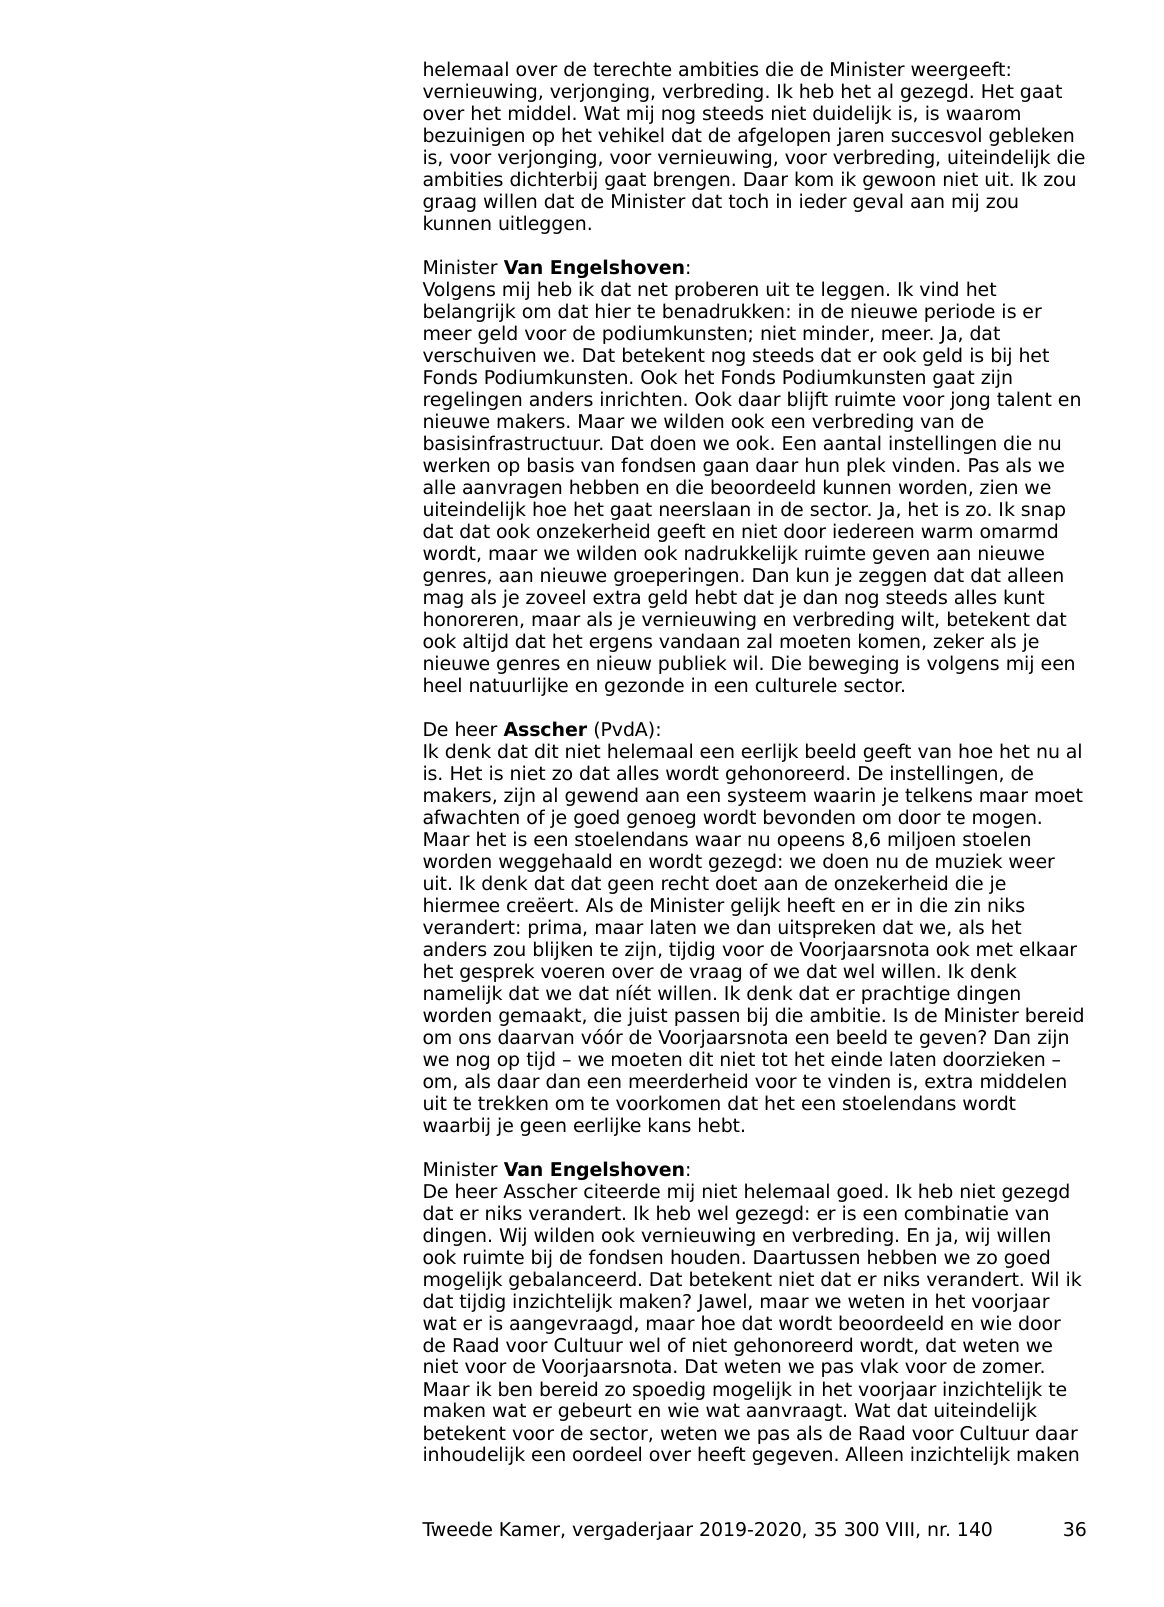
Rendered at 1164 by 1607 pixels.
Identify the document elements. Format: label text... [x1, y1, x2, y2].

text Minister Van Engelshoven: [422, 1159, 1087, 1181]
text helemaal over de terechte ambities die de Minister weergeeft: vernieuwing, verjonging, verbreding. Ik heb het al gezegd. Het gaat over het middel. Wat mij nog steeds niet duidelijk is, is waarom bezuinigen op het vehikel dat de afgelopen jaren succesvol gebleken is, voor verjonging, voor vernieuwing, voor verbreding, uiteindelijk die ambities dichterbij gaat brengen. Daar kom ik gewoon niet uit. Ik zou graag willen dat de Minister dat toch in ieder geval aan mij zou kunnen uitleggen. [422, 59, 1087, 235]
text De heer Asscher citeerde mij niet helemaal goed. Ik heb niet gezegd dat er niks verandert. Ik heb wel gezegd: er is een combinatie van dingen. Wij wilden ook vernieuwing en verbreding. En ja, wij willen ook ruimte bij de fondsen houden. Daartussen hebben we zo goed mogelijk gebalanceerd. Dat betekent niet dat er niks verandert. Wil ik dat tijdig inzichtelijk maken? Jawel, maar we weten in het voorjaar wat er is aangevraagd, maar hoe dat wordt beoordeeld en wie door de Raad voor Cultuur wel of niet gehonoreerd wordt, dat weten we niet voor de Voorjaarsnota. Dat weten we pas vlak voor de zomer. Maar ik ben bereid zo spoedig mogelijk in het voorjaar inzichtelijk te maken wat er gebeurt en wie wat aanvraagt. Wat dat uiteindelijk betekent voor de sector, weten we pas als de Raad voor Cultuur daar inhoudelijk een oordeel over heeft gegeven. Alleen inzichtelijk maken [422, 1181, 1087, 1466]
text Ik denk dat dit niet helemaal een eerlijk beeld geeft van hoe het nu al is. Het is niet zo dat alles wordt gehonoreerd. De instellingen, de makers, zijn al gewend aan een systeem waarin je telkens maar moet afwachten of je goed genoeg wordt bevonden om door te mogen. Maar het is een stoelendans waar nu opeens 8,6 miljoen stoelen worden weggehaald en wordt gezegd: we doen nu de muziek weer uit. Ik denk dat dat geen recht doet aan de onzekerheid die je hiermee creëert. Als de Minister gelijk heeft en er in die zin niks verandert: prima, maar laten we dan uitspreken dat we, als het anders zou blijken te zijn, tijdig voor de Voorjaarsnota ook met elkaar het gesprek voeren over de vraag of we dat wel willen. Ik denk namelijk dat we dat níét willen. Ik denk dat er prachtige dingen worden gemaakt, die juist passen bij die ambitie. Is de Minister bereid om ons daarvan vóór de Voorjaarsnota een beeld te geven? Dan zijn we nog op tijd – we moeten dit niet tot het einde laten doorzieken – om, als daar dan een meerderheid voor te vinden is, extra middelen uit te trekken om te voorkomen dat het een stoelendans wordt waarbij je geen eerlijke kans hebt. [422, 741, 1087, 1136]
text De heer Asscher (PvdA): [422, 719, 1087, 741]
text Minister Van Engelshoven: [422, 257, 1087, 279]
text Volgens mij heb ik dat net proberen uit te leggen. Ik vind het belangrijk om dat hier te benadrukken: in de nieuwe periode is er meer geld voor de podiumkunsten; niet minder, meer. Ja, dat verschuiven we. Dat betekent nog steeds dat er ook geld is bij het Fonds Podiumkunsten. Ook het Fonds Podiumkunsten gaat zijn regelingen anders inrichten. Ook daar blijft ruimte voor jong talent en nieuwe makers. Maar we wilden ook een verbreding van de basisinfrastructuur. Dat doen we ook. Een aantal instellingen die nu werken op basis van fondsen gaan daar hun plek vinden. Pas als we alle aanvragen hebben en die beoordeeld kunnen worden, zien we uiteindelijk hoe het gaat neerslaan in de sector. Ja, het is zo. Ik snap dat dat ook onzekerheid geeft en niet door iedereen warm omarmd wordt, maar we wilden ook nadrukkelijk ruimte geven aan nieuwe genres, aan nieuwe groeperingen. Dan kun je zeggen dat dat alleen mag als je zoveel extra geld hebt dat je dan nog steeds alles kunt honoreren, maar als je vernieuwing en verbreding wilt, betekent dat ook altijd dat het ergens vandaan zal moeten komen, zeker als je nieuwe genres en nieuw publiek wil. Die beweging is volgens mij een heel natuurlijke en gezonde in een culturele sector. [422, 279, 1087, 697]
